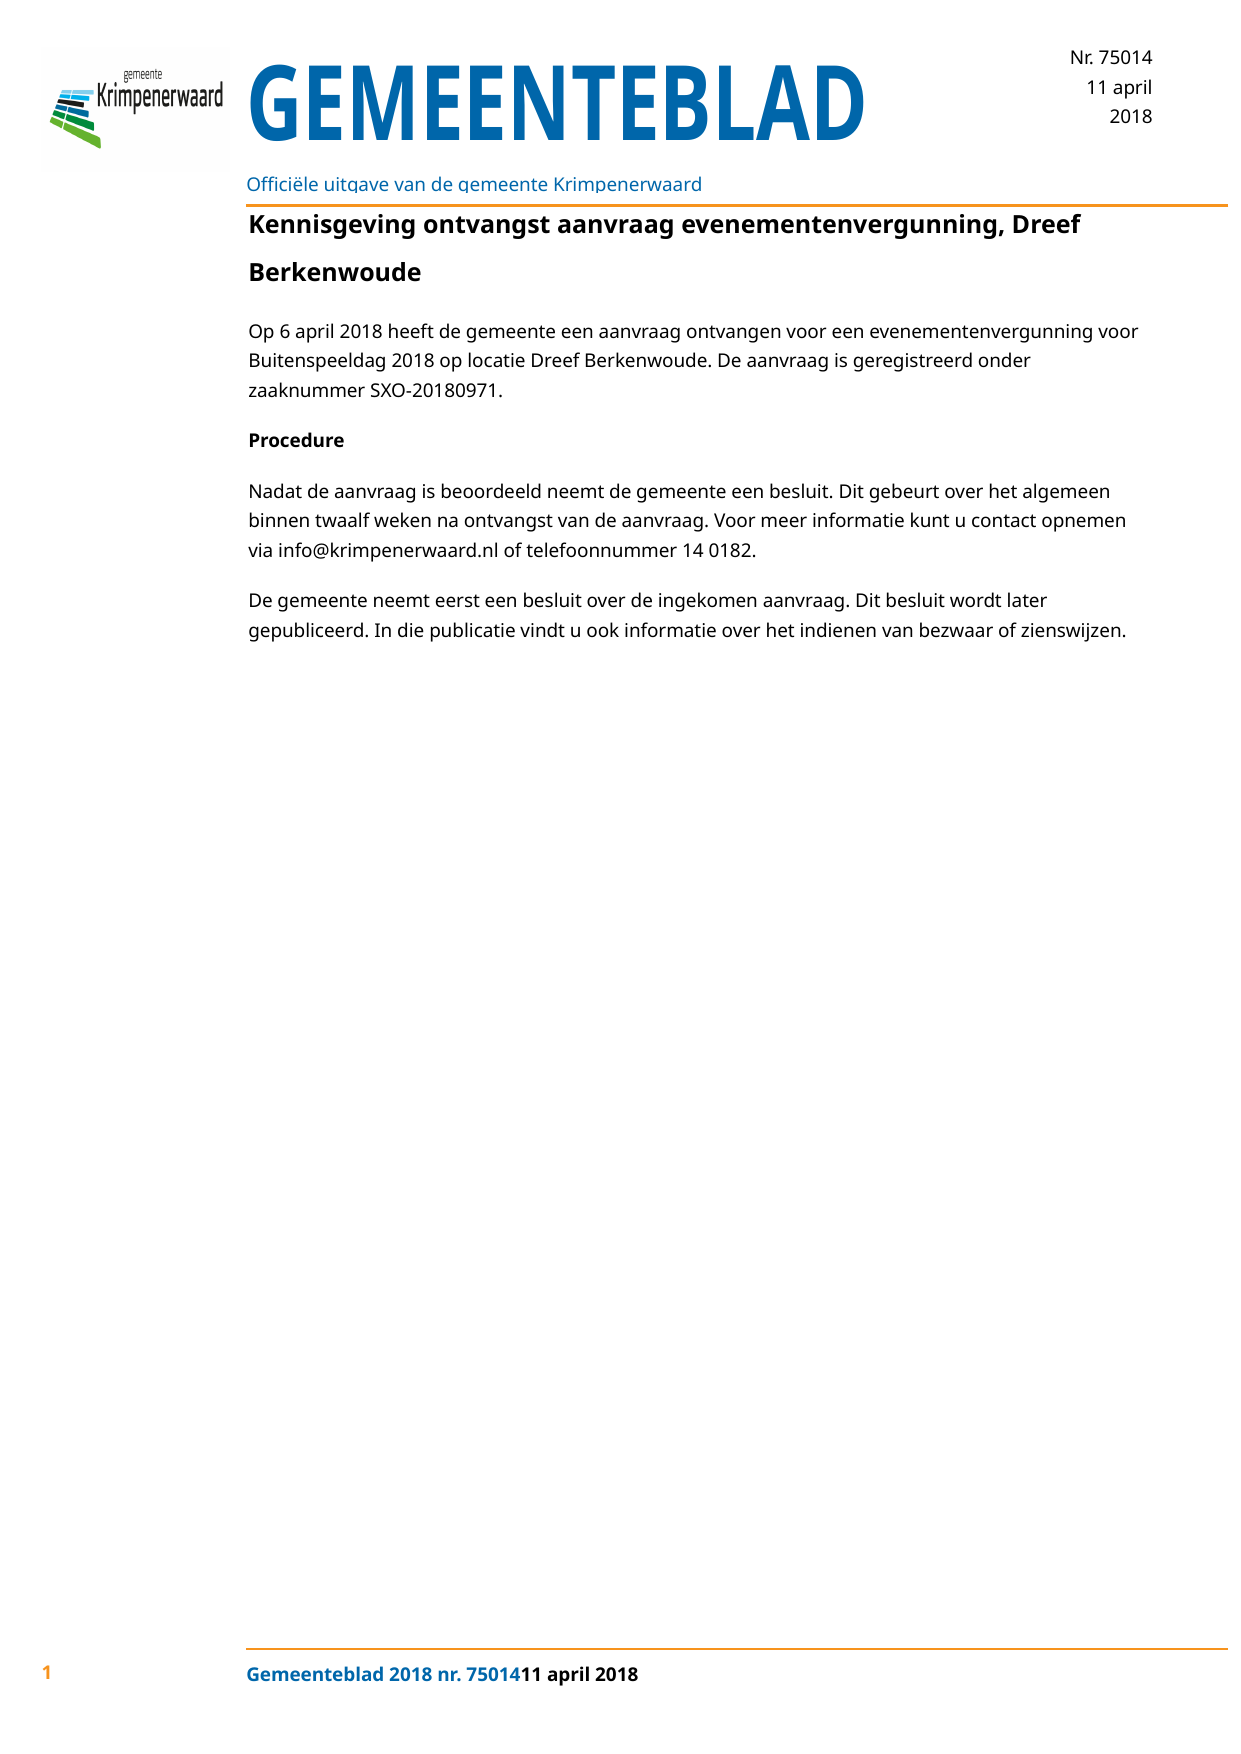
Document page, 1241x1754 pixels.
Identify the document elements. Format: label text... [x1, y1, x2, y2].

text Procedure [248, 427, 1152, 453]
text De gemeente neemt eerst een besluit over de ingekomen aanvraag. Dit besluit wordt later gepubliceerd. In die publicatie vindt u ook informatie over het indienen van bezwaar of zienswijzen. [248, 587, 1152, 643]
text Nadat de aanvraag is beoordeeld neemt de gemeente een besluit. Dit gebeurt over het algemeen binnen twaalf weken na ontvangst van de aanvraag. Voor meer informatie kunt u contact opnemen via info@krimpenerwaard.nl of telefoonnummer 14 0182. [248, 478, 1152, 563]
text Kennisgeving ontvangst aanvraag evenementenvergunning, Dreef Berkenwoude [248, 207, 1152, 288]
picture [41, 47, 231, 172]
text Op 6 april 2018 heeft de gemeente een aanvraag ontvangen voor een evenementenvergunning voor Buitenspeeldag 2018 op locatie Dreef Berkenwoude. De aanvraag is geregistreerd onder zaaknummer SXO-20180971. [248, 318, 1152, 403]
